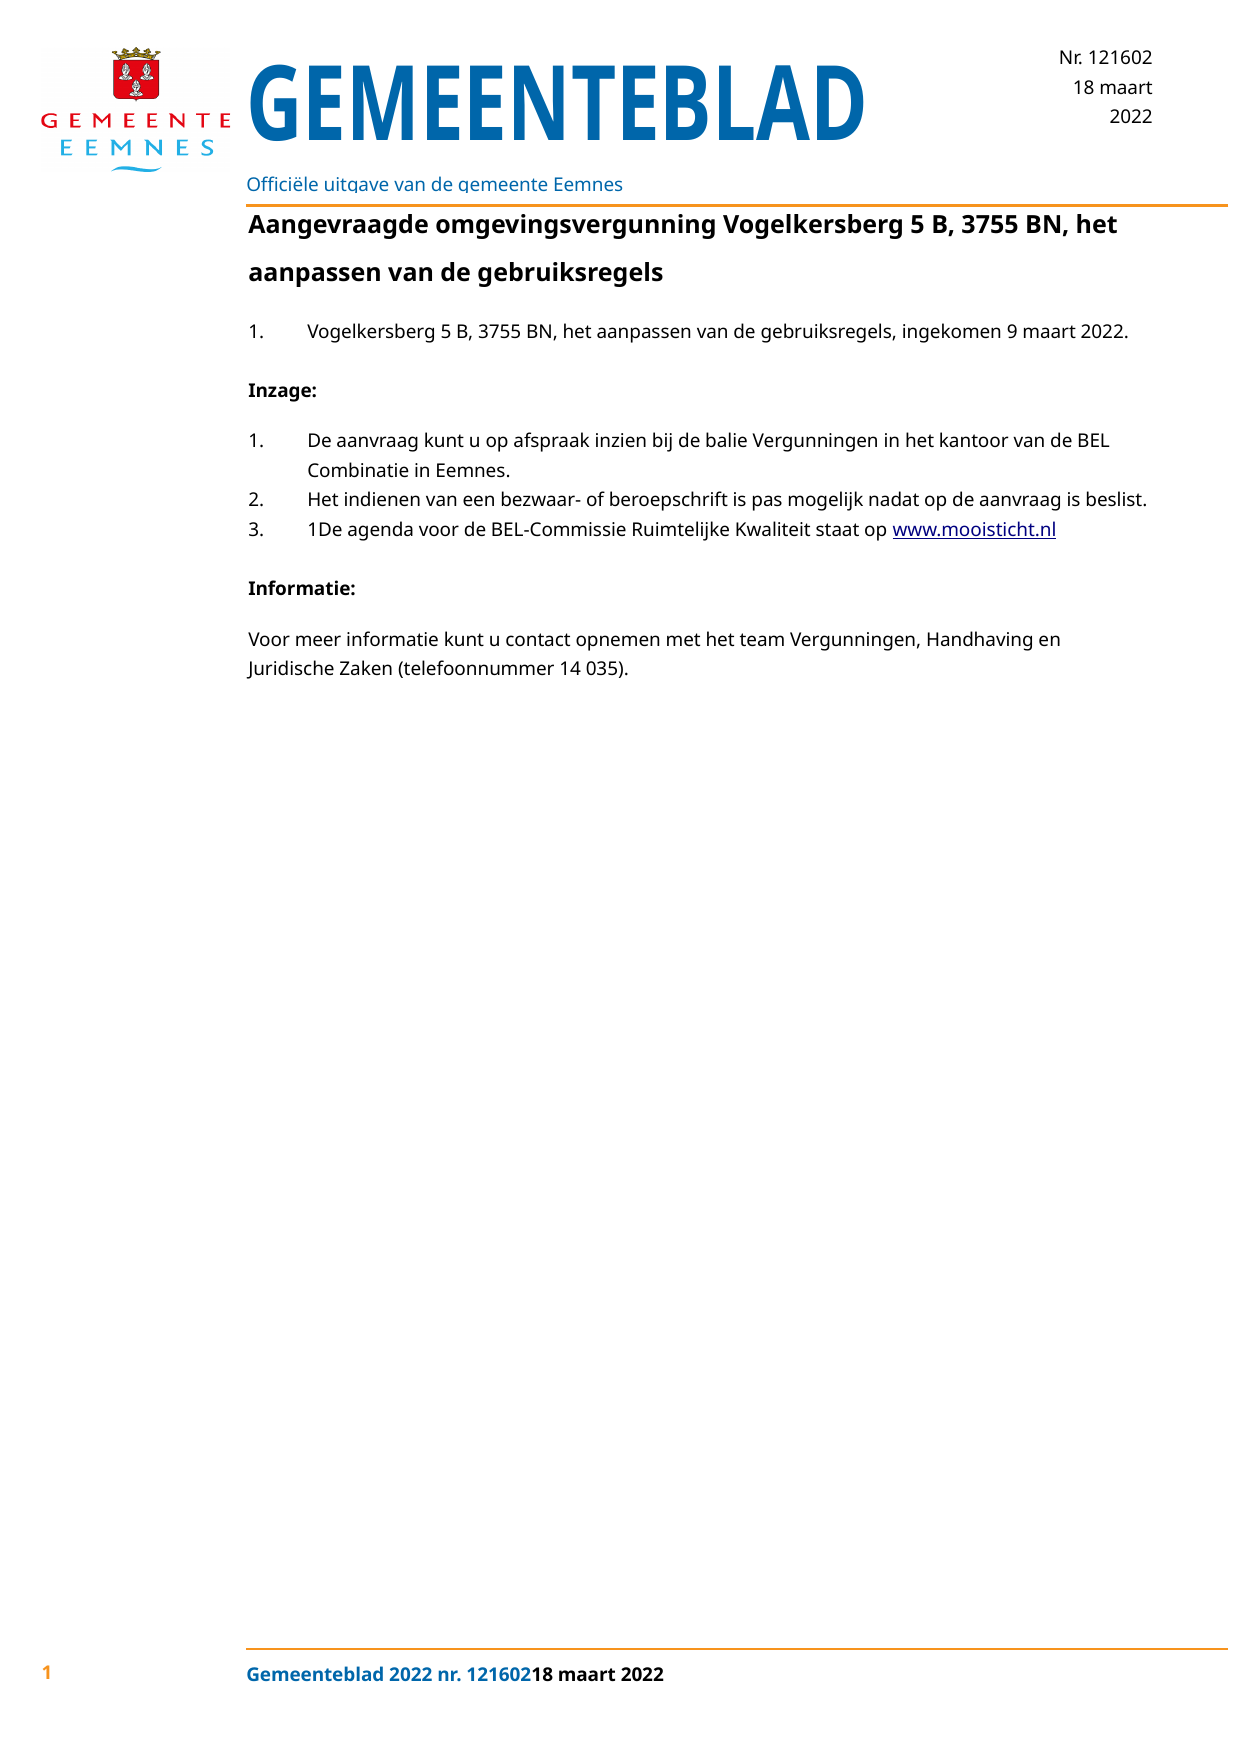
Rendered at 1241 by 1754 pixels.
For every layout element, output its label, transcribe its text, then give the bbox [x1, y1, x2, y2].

list Vogelkersberg 5 B, 3755 BN, het aanpassen van de gebruiksregels, ingekomen 9 maart 2022. [248, 318, 1152, 344]
text Informatie: [248, 575, 1152, 601]
picture [41, 47, 231, 172]
text Voor meer informatie kunt u contact opnemen met het team Vergunningen, Handhaving en Juridische Zaken (telefoonnummer 14 035). [248, 626, 1152, 681]
text Aangevraagde omgevingsvergunning Vogelkersberg 5 B, 3755 BN, het aanpassen van de gebruiksregels [248, 207, 1152, 288]
list De aanvraag kunt u op afspraak inzien bij de balie Vergunningen in het kantoor van de BEL Combinatie in Eemnes. [248, 427, 1152, 483]
list 1De agenda voor de BEL-Commissie Ruimtelijke Kwaliteit staat op www.mooisticht.nl [248, 516, 1152, 542]
list Het indienen van een bezwaar- of beroepschrift is pas mogelijk nadat op de aanvraag is beslist. [248, 487, 1152, 512]
text Inzage: [248, 377, 1152, 403]
